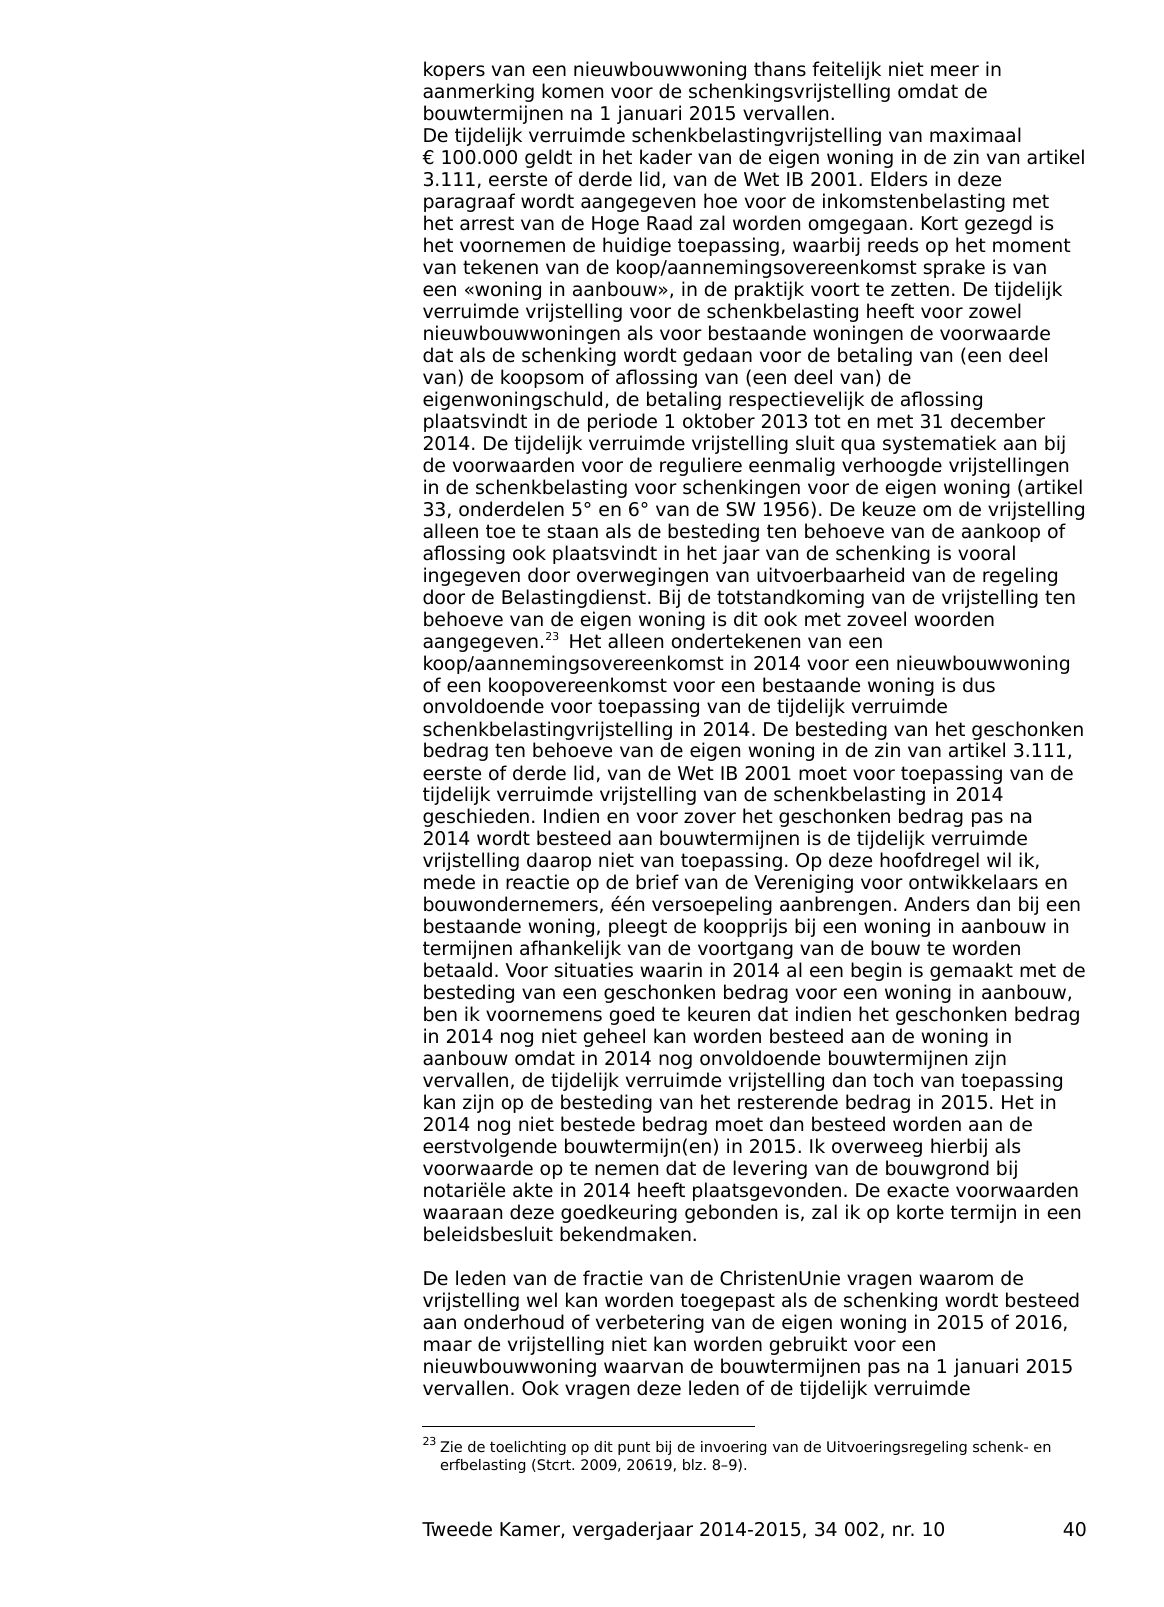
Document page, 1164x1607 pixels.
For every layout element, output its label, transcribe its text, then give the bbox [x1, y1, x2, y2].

text De tijdelijk verruimde schenkbelastingvrijstelling van maximaal € 100.000 geldt in het kader van de eigen woning in de zin van artikel 3.111, eerste of derde lid, van de Wet IB 2001. Elders in deze paragraaf wordt aangegeven hoe voor de inkomstenbelasting met het arrest van de Hoge Raad zal worden omgegaan. Kort gezegd is het voornemen de huidige toepassing, waarbij reeds op het moment van tekenen van de koop/aannemingsovereenkomst sprake is van een «woning in aanbouw», in de praktijk voort te zetten. De tijdelijk verruimde vrijstelling voor de schenkbelasting heeft voor zowel nieuwbouwwoningen als voor bestaande woningen de voorwaarde dat als de schenking wordt gedaan voor de betaling van (een deel van) de koopsom of aflossing van (een deel van) de eigenwoningschuld, de betaling respectievelijk de aflossing plaatsvindt in de periode 1 oktober 2013 tot en met 31 december 2014. De tijdelijk verruimde vrijstelling sluit qua systematiek aan bij de voorwaarden voor de reguliere eenmalig verhoogde vrijstellingen in de schenkbelasting voor schenkingen voor de eigen woning (artikel 33, onderdelen 5° en 6° van de SW 1956). De keuze om de vrijstelling alleen toe te staan als de besteding ten behoeve van de aankoop of aflossing ook plaatsvindt in het jaar van de schenking is vooral ingegeven door overwegingen van uitvoerbaarheid van de regeling door de Belastingdienst. Bij de totstandkoming van de vrijstelling ten behoeve van de eigen woning is dit ook met zoveel woorden aangegeven. Het alleen ondertekenen van een koop/aannemingsovereenkomst in 2014 voor een nieuwbouwwoning of een koopovereenkomst voor een bestaande woning is dus onvoldoende voor toepassing van de tijdelijk verruimde schenkbelastingvrijstelling in 2014. De besteding van het geschonken bedrag ten behoeve van de eigen woning in de zin van artikel 3.111, eerste of derde lid, van de Wet IB 2001 moet voor toepassing van de tijdelijk verruimde vrijstelling van de schenkbelasting in 2014 geschieden. Indien en voor zover het geschonken bedrag pas na 2014 wordt besteed aan bouwtermijnen is de tijdelijk verruimde vrijstelling daarop niet van toepassing. Op deze hoofdregel wil ik, mede in reactie op de brief van de Vereniging voor ontwikkelaars en bouwondernemers, één versoepeling aanbrengen. Anders dan bij een bestaande woning, pleegt de koopprijs bij een woning in aanbouw in termijnen afhankelijk van de voortgang van de bouw te worden betaald. Voor situaties waarin in 2014 al een begin is gemaakt met de besteding van een geschonken bedrag voor een woning in aanbouw, ben ik voornemens goed te keuren dat indien het geschonken bedrag in 2014 nog niet geheel kan worden besteed aan de woning in aanbouw omdat in 2014 nog onvoldoende bouwtermijnen zijn vervallen, de tijdelijk verruimde vrijstelling dan toch van toepassing kan zijn op de besteding van het resterende bedrag in 2015. Het in 2014 nog niet bestede bedrag moet dan besteed worden aan de eerstvolgende bouwtermijn(en) in 2015. Ik overweeg hierbij als voorwaarde op te nemen dat de levering van de bouwgrond bij notariële akte in 2014 heeft plaatsgevonden. De exacte voorwaarden waaraan deze goedkeuring gebonden is, zal ik op korte termijn in een beleidsbesluit bekendmaken. [422, 125, 1087, 1246]
text De leden van de fractie van de ChristenUnie vragen waarom de vrijstelling wel kan worden toegepast als de schenking wordt besteed aan onderhoud of verbetering van de eigen woning in 2015 of 2016, maar de vrijstelling niet kan worden gebruikt voor een nieuwbouwwoning waarvan de bouwtermijnen pas na 1 januari 2015 vervallen. Ook vragen deze leden of de tijdelijk verruimde [422, 1268, 1087, 1400]
text Zie de toelichting op dit punt bij de invoering van de Uitvoeringsregeling schenk- en erfbelasting (Stcrt. 2009, 20619, blz. 8–9). [422, 1435, 1087, 1474]
text kopers van een nieuwbouwwoning thans feitelijk niet meer in aanmerking komen voor de schenkingsvrijstelling omdat de bouwtermijnen na 1 januari 2015 vervallen. [422, 59, 1087, 125]
